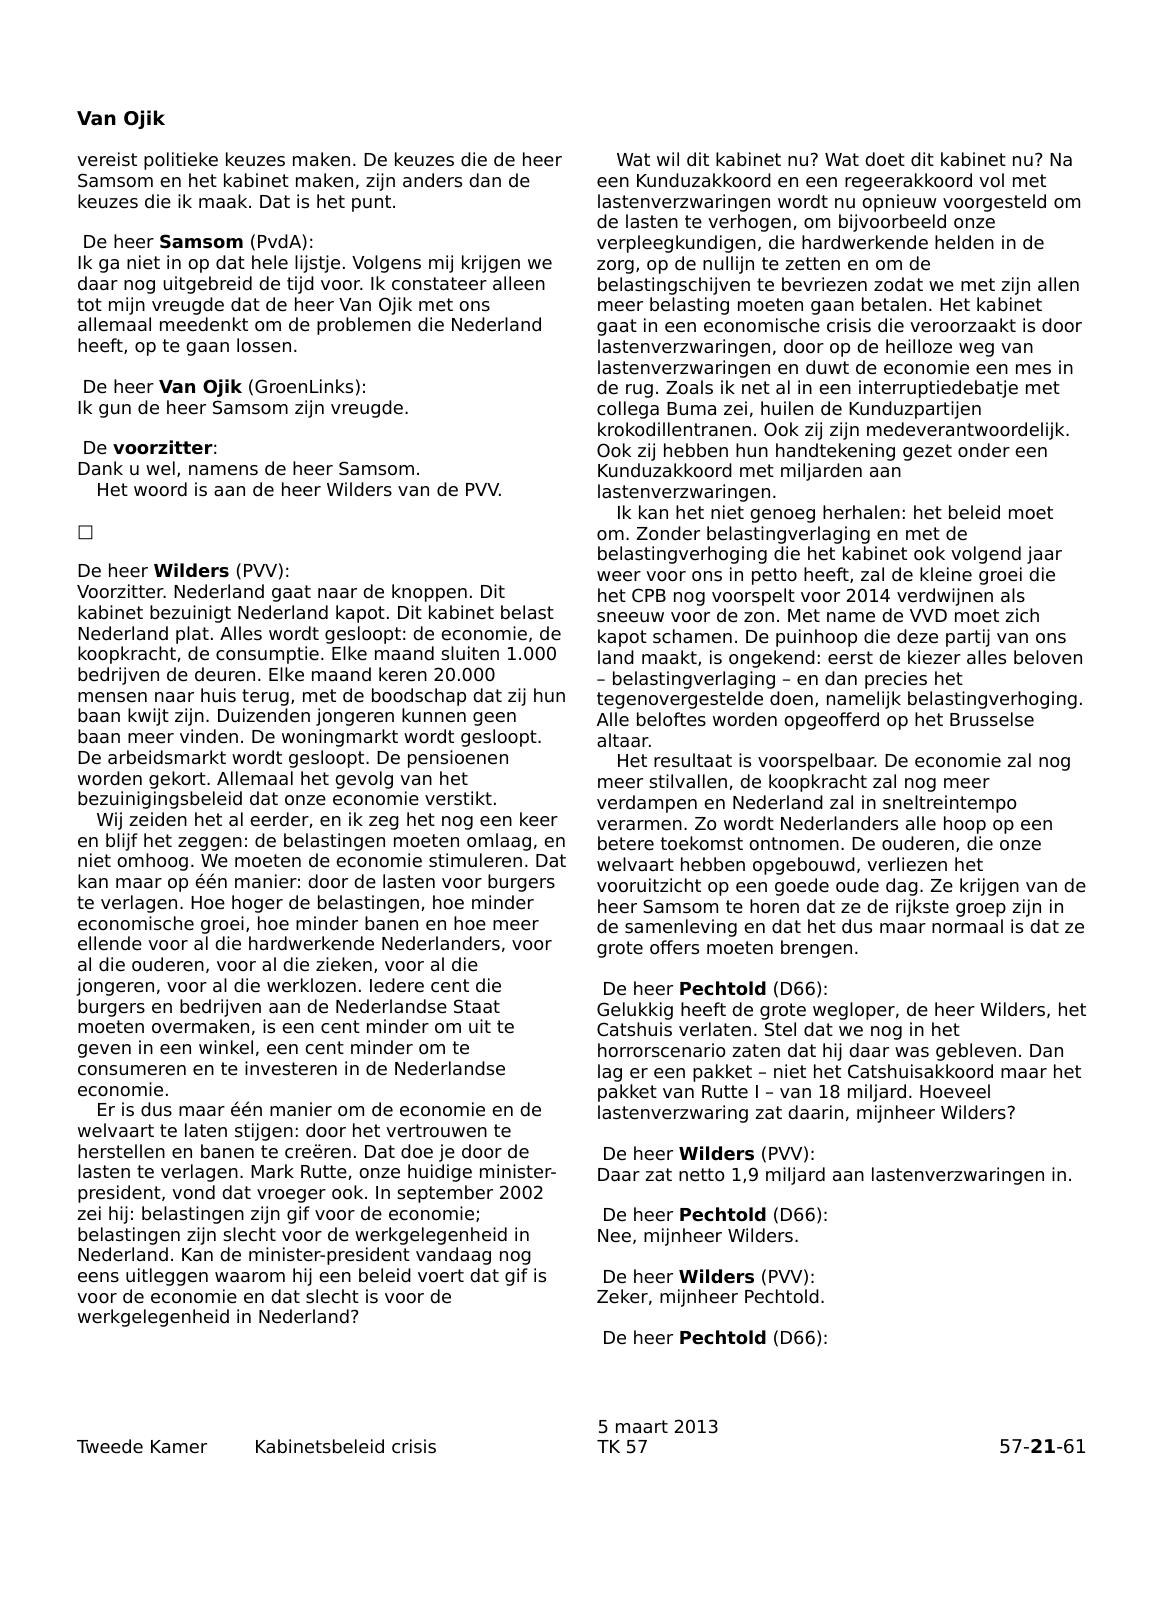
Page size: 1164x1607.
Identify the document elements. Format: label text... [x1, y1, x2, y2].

text De heer Wilders (PVV): [596, 1144, 1087, 1164]
text De heer Pechtold (D66): [596, 979, 1087, 999]
text vereist politieke keuzes maken. De keuzes die de heer Samsom en het kabinet maken, zijn anders dan de keuzes die ik maak. Dat is het punt. [77, 150, 567, 212]
text Ik gun de heer Samsom zijn vreugde. [77, 397, 567, 418]
text Ik ga niet in op dat hele lijstje. Volgens mij krijgen we daar nog uitgebreid de tijd voor. Ik constateer alleen tot mijn vreugde dat de heer Van Ojik met ons allemaal meedenkt om de problemen die Nederland heeft, op te gaan lossen. [77, 253, 567, 357]
text Gelukkig heeft de grote wegloper, de heer Wilders, het Catshuis verlaten. Stel dat we nog in het horrorscenario zaten dat hij daar was gebleven. Dan lag er een pakket – niet het Catshuisakkoord maar het pakket van Rutte I – van 18 miljard. Hoeveel lastenverzwaring zat daarin, mijnheer Wilders? [596, 999, 1087, 1124]
text De heer Pechtold (D66): [596, 1328, 1087, 1349]
text Ik kan het niet genoeg herhalen: het beleid moet om. Zonder belastingverlaging en met de belastingverhoging die het kabinet ook volgend jaar weer voor ons in petto heeft, zal de kleine groei die het CPB nog voorspelt voor 2014 verdwijnen als sneeuw voor de zon. Met name de VVD moet zich kapot schamen. De puinhoop die deze partij van ons land maakt, is ongekend: eerst de kiezer alles beloven – belastingverlaging – en dan precies het tegenovergestelde doen, namelijk belastingverhoging. Alle beloftes worden opgeofferd op het Brusselse altaar. [596, 503, 1087, 751]
text De voorzitter: [77, 438, 567, 459]
text De heer Samsom (PvdA): [77, 232, 567, 253]
text De heer Wilders (PVV): [77, 561, 567, 582]
text Het woord is aan de heer Wilders van de PVV. [77, 480, 567, 500]
text □ [77, 520, 567, 541]
text Daar zat netto 1,9 miljard aan lastenverzwaringen in. [596, 1164, 1087, 1185]
text Dank u wel, namens de heer Samsom. [77, 459, 567, 480]
text Het resultaat is voorspelbaar. De economie zal nog meer stilvallen, de koopkracht zal nog meer verdampen en Nederland zal in sneltreintempo verarmen. Zo wordt Nederlanders alle hoop op een betere toekomst ontnomen. De ouderen, die onze welvaart hebben opgebouwd, verliezen het vooruitzicht op een goede oude dag. Ze krijgen van de heer Samsom te horen dat ze de rijkste groep zijn in de samenleving en dat het dus maar normaal is dat ze grote offers moeten brengen. [596, 751, 1087, 959]
text Nee, mijnheer Wilders. [596, 1226, 1087, 1247]
text De heer Van Ojik (GroenLinks): [77, 377, 567, 397]
text De heer Wilders (PVV): [596, 1267, 1087, 1287]
text De heer Pechtold (D66): [596, 1205, 1087, 1226]
text Wij zeiden het al eerder, en ik zeg het nog een keer en blijf het zeggen: de belastingen moeten omlaag, en niet omhoog. We moeten de economie stimuleren. Dat kan maar op één manier: door de lasten voor burgers te verlagen. Hoe hoger de belastingen, hoe minder economische groei, hoe minder banen en hoe meer ellende voor al die hardwerkende Nederlanders, voor al die ouderen, voor al die zieken, voor al die jongeren, voor al die werklozen. Iedere cent die burgers en bedrijven aan de Nederlandse Staat moeten overmaken, is een cent minder om uit te geven in een winkel, een cent minder om te consumeren en te investeren in de Nederlandse economie. [77, 810, 567, 1100]
text Voorzitter. Nederland gaat naar de knoppen. Dit kabinet bezuinigt Nederland kapot. Dit kabinet belast Nederland plat. Alles wordt gesloopt: de economie, de koopkracht, de consumptie. Elke maand sluiten 1.000 bedrijven de deuren. Elke maand keren 20.000 mensen naar huis terug, met de boodschap dat zij hun baan kwijt zijn. Duizenden jongeren kunnen geen baan meer vinden. De woningmarkt wordt gesloopt. De arbeidsmarkt wordt gesloopt. De pensioenen worden gekort. Allemaal het gevolg van het bezuinigingsbeleid dat onze economie verstikt. [77, 582, 567, 810]
text Er is dus maar één manier om de economie en de welvaart te laten stijgen: door het vertrouwen te herstellen en banen te creëren. Dat doe je door de lasten te verlagen. Mark Rutte, onze huidige minister-president, vond dat vroeger ook. In september 2002 zei hij: belastingen zijn gif voor de economie; belastingen zijn slecht voor de werkgelegenheid in Nederland. Kan de minister-president vandaag nog eens uitleggen waarom hij een beleid voert dat gif is voor de economie en dat slecht is voor de werkgelegenheid in Nederland? [77, 1100, 567, 1328]
text Wat wil dit kabinet nu? Wat doet dit kabinet nu? Na een Kunduzakkoord en een regeerakkoord vol met lastenverzwaringen wordt nu opnieuw voorgesteld om de lasten te verhogen, om bijvoorbeeld onze verpleegkundigen, die hardwerkende helden in de zorg, op de nullijn te zetten en om de belastingschijven te bevriezen zodat we met zijn allen meer belasting moeten gaan betalen. Het kabinet gaat in een economische crisis die veroorzaakt is door lastenverzwaringen, door op de heilloze weg van lastenverzwaringen en duwt de economie een mes in de rug. Zoals ik net al in een interruptiedebatje met collega Buma zei, huilen de Kunduzpartijen krokodillentranen. Ook zij zijn medeverantwoordelijk. Ook zij hebben hun handtekening gezet onder een Kunduzakkoord met miljarden aan lastenverzwaringen. [596, 150, 1087, 503]
text Zeker, mijnheer Pechtold. [596, 1287, 1087, 1308]
